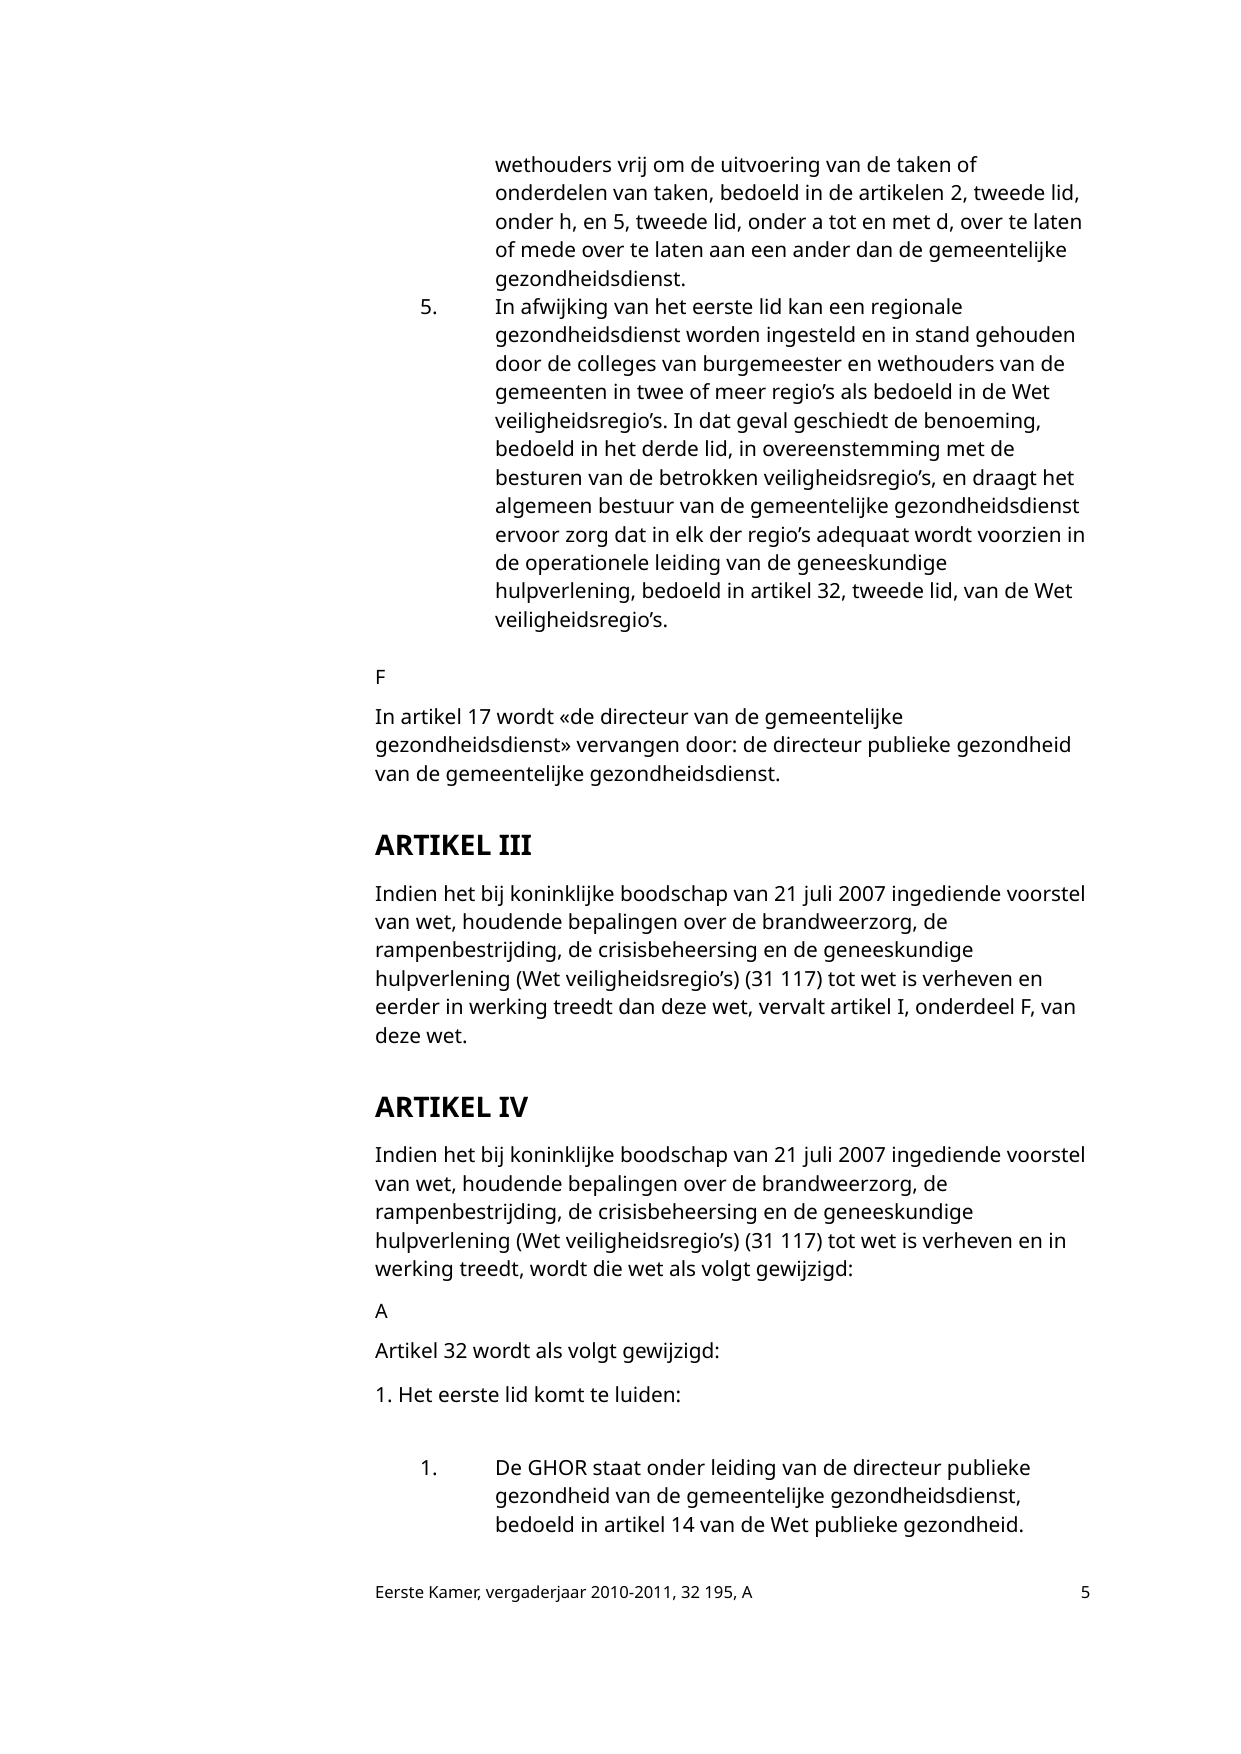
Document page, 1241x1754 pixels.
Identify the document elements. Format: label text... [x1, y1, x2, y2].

list wethouders vrij om de uitvoering van de taken of onderdelen van taken, bedoeld in de artikelen 2, tweede lid, onder h, en 5, tweede lid, onder a tot en met d, over te laten of mede over te laten aan een ander dan de gemeentelijke gezondheidsdienst. [420, 150, 1090, 292]
subtitle ARTIKEL III [375, 825, 1090, 864]
list In afwijking van het eerste lid kan een regionale gezondheidsdienst worden ingesteld en in stand gehouden door de colleges van burgemeester en wethouders van de gemeenten in twee of meer regio’s als bedoeld in de Wet veiligheidsregio’s. In dat geval geschiedt de benoeming, bedoeld in het derde lid, in overeenstemming met de besturen van de betrokken veiligheidsregio’s, en draagt het algemeen bestuur van de gemeentelijke gezondheidsdienst ervoor zorg dat in elk der regio’s adequaat wordt voorzien in de operationele leiding van de geneeskundige hulpverlening, bedoeld in artikel 32, tweede lid, van de Wet veiligheidsregio’s. [420, 292, 1090, 633]
text Indien het bij koninklijke boodschap van 21 juli 2007 ingediende voorstel van wet, houdende bepalingen over de brandweerzorg, de rampenbestrijding, de crisisbeheersing en de geneeskundige hulpverlening (Wet veiligheidsregio’s) (31 117) tot wet is verheven en eerder in werking treedt dan deze wet, vervalt artikel I, onderdeel F, van deze wet. [375, 879, 1090, 1049]
text A [375, 1298, 1090, 1324]
text 1. Het eerste lid komt te luiden: [375, 1380, 1090, 1408]
subtitle ARTIKEL IV [375, 1087, 1090, 1125]
list De GHOR staat onder leiding van de directeur publieke gezondheid van de gemeentelijke gezondheidsdienst, bedoeld in artikel 14 van de Wet publieke gezondheid. [420, 1453, 1090, 1538]
text F [375, 663, 1090, 690]
text Artikel 32 wordt als volgt gewijzigd: [375, 1336, 1090, 1365]
text Indien het bij koninklijke boodschap van 21 juli 2007 ingediende voorstel van wet, houdende bepalingen over de brandweerzorg, de rampenbestrijding, de crisisbeheersing en de geneeskundige hulpverlening (Wet veiligheidsregio’s) (31 117) tot wet is verheven en in werking treedt, wordt die wet als volgt gewijzigd: [375, 1140, 1090, 1283]
text In artikel 17 wordt «de directeur van de gemeentelijke gezondheidsdienst» vervangen door: de directeur publieke gezondheid van de gemeentelijke gezondheidsdienst. [375, 702, 1090, 787]
